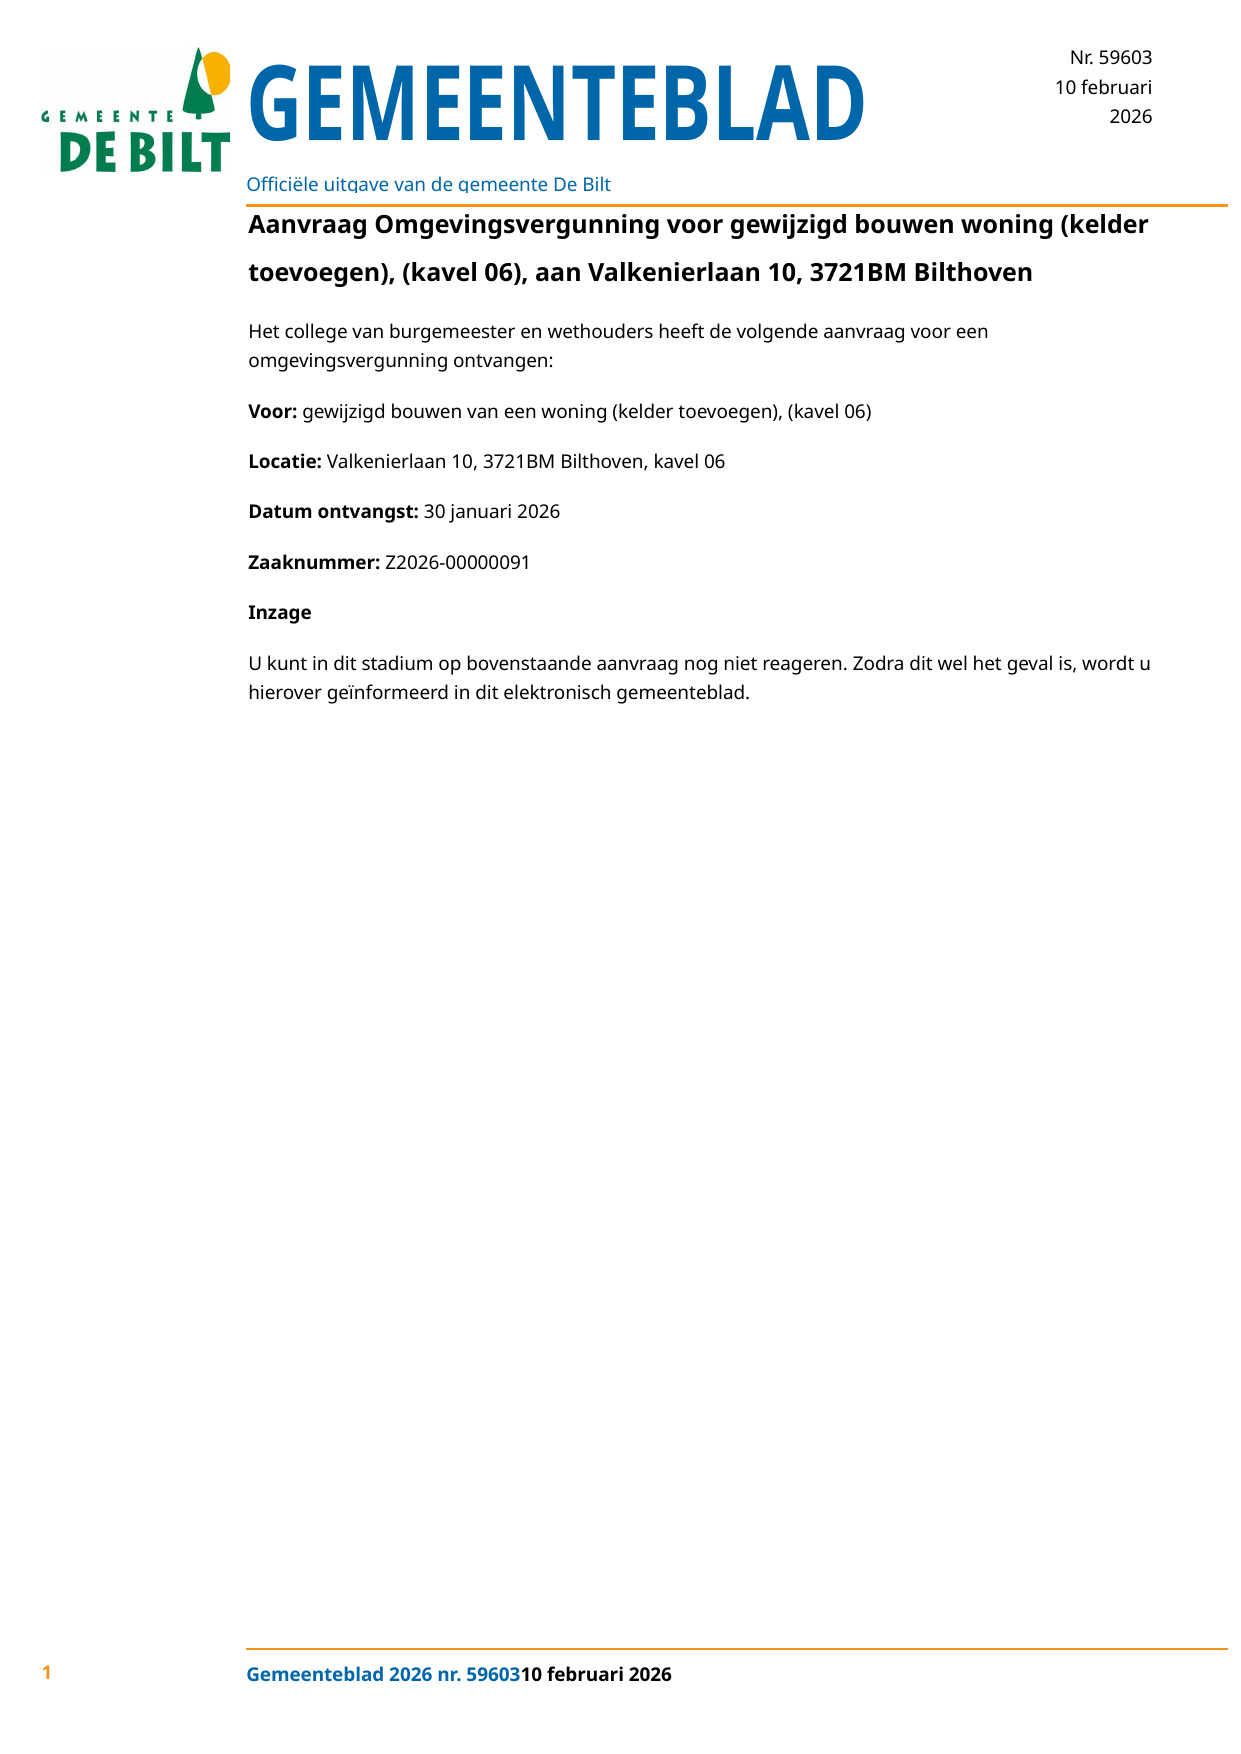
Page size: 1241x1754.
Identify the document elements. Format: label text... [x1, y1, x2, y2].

text U kunt in dit stadium op bovenstaande aanvraag nog niet reageren. Zodra dit wel het geval is, wordt u hierover geïnformeerd in dit elektronisch gemeenteblad. [248, 650, 1152, 705]
text Inzage [248, 599, 1152, 625]
text Voor: gewijzigd bouwen van een woning (kelder toevoegen), (kavel 06) [248, 398, 1152, 424]
text Datum ontvangst: 30 januari 2026 [248, 499, 1152, 524]
text Aanvraag Omgevingsvergunning voor gewijzigd bouwen woning (kelder toevoegen), (kavel 06), aan Valkenierlaan 10, 3721BM Bilthoven [248, 207, 1152, 288]
text Zaaknummer: Z2026-00000091 [248, 549, 1152, 575]
text Locatie: Valkenierlaan 10, 3721BM Bilthoven, kavel 06 [248, 448, 1152, 474]
text Het college van burgemeester en wethouders heeft de volgende aanvraag voor een omgevingsvergunning ontvangen: [248, 318, 1152, 373]
picture [41, 47, 231, 172]
